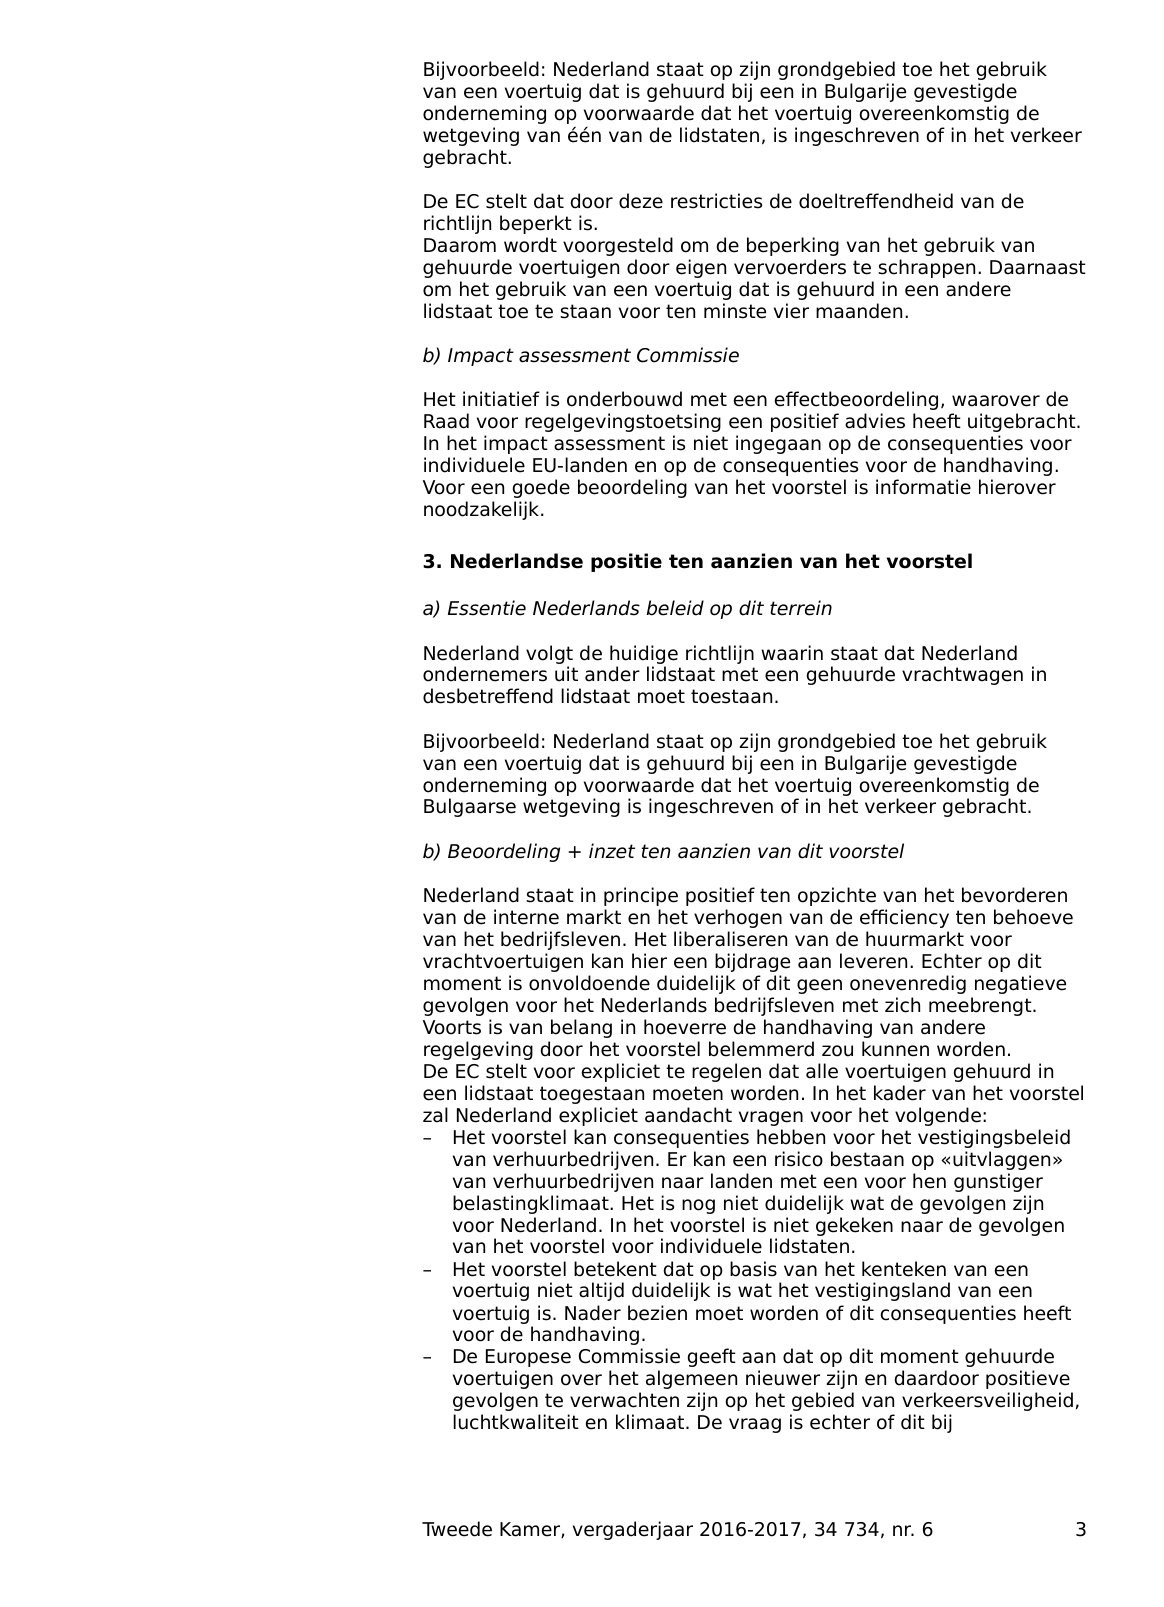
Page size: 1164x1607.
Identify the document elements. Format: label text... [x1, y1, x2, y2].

text Het initiatief is onderbouwd met een effectbeoordeling, waarover de Raad voor regelgevingstoetsing een positief advies heeft uitgebracht. In het impact assessment is niet ingegaan op de consequenties voor individuele EU-landen en op de consequenties voor de handhaving. Voor een goede beoordeling van het voorstel is informatie hierover noodzakelijk. [422, 389, 1087, 521]
subtitle b) Beoordeling + inzet ten aanzien van dit voorstel [422, 841, 1087, 863]
subtitle 3. Nederlandse positie ten aanzien van het voorstel [422, 551, 1087, 573]
subtitle b) Impact assessment Commissie [422, 345, 1087, 367]
text De EC stelt voor expliciet te regelen dat alle voertuigen gehuurd in een lidstaat toegestaan moeten worden. In het kader van het voorstel zal Nederland expliciet aandacht vragen voor het volgende: [422, 1061, 1087, 1127]
text – Het voorstel betekent dat op basis van het kenteken van een voertuig niet altijd duidelijk is wat het vestigingsland van een voertuig is. Nader bezien moet worden of dit consequenties heeft voor de handhaving. [422, 1258, 1087, 1346]
text Bijvoorbeeld: Nederland staat op zijn grondgebied toe het gebruik van een voertuig dat is gehuurd bij een in Bulgarije gevestigde onderneming op voorwaarde dat het voertuig overeenkomstig de Bulgaarse wetgeving is ingeschreven of in het verkeer gebracht. [422, 731, 1087, 818]
text – De Europese Commissie geeft aan dat op dit moment gehuurde voertuigen over het algemeen nieuwer zijn en daardoor positieve gevolgen te verwachten zijn op het gebied van verkeersveiligheid, luchtkwaliteit en klimaat. De vraag is echter of dit bij [422, 1346, 1087, 1434]
text Daarom wordt voorgesteld om de beperking van het gebruik van gehuurde voertuigen door eigen vervoerders te schrappen. Daarnaast om het gebruik van een voertuig dat is gehuurd in een andere lidstaat toe te staan voor ten minste vier maanden. [422, 235, 1087, 323]
text Nederland volgt de huidige richtlijn waarin staat dat Nederland ondernemers uit ander lidstaat met een gehuurde vrachtwagen in desbetreffend lidstaat moet toestaan. [422, 642, 1087, 708]
text Bijvoorbeeld: Nederland staat op zijn grondgebied toe het gebruik van een voertuig dat is gehuurd bij een in Bulgarije gevestigde onderneming op voorwaarde dat het voertuig overeenkomstig de wetgeving van één van de lidstaten, is ingeschreven of in het verkeer gebracht. [422, 59, 1087, 169]
text Nederland staat in principe positief ten opzichte van het bevorderen van de interne markt en het verhogen van de efficiency ten behoeve van het bedrijfsleven. Het liberaliseren van de huurmarkt voor vrachtvoertuigen kan hier een bijdrage aan leveren. Echter op dit moment is onvoldoende duidelijk of dit geen onevenredig negatieve gevolgen voor het Nederlands bedrijfsleven met zich meebrengt. Voorts is van belang in hoeverre de handhaving van andere regelgeving door het voorstel belemmerd zou kunnen worden. [422, 885, 1087, 1061]
text – Het voorstel kan consequenties hebben voor het vestigingsbeleid van verhuurbedrijven. Er kan een risico bestaan op «uitvlaggen» van verhuurbedrijven naar landen met een voor hen gunstiger belastingklimaat. Het is nog niet duidelijk wat de gevolgen zijn voor Nederland. In het voorstel is niet gekeken naar de gevolgen van het voorstel voor individuele lidstaten. [422, 1127, 1087, 1258]
subtitle a) Essentie Nederlands beleid op dit terrein [422, 598, 1087, 620]
text De EC stelt dat door deze restricties de doeltreffendheid van de richtlijn beperkt is. [422, 191, 1087, 235]
